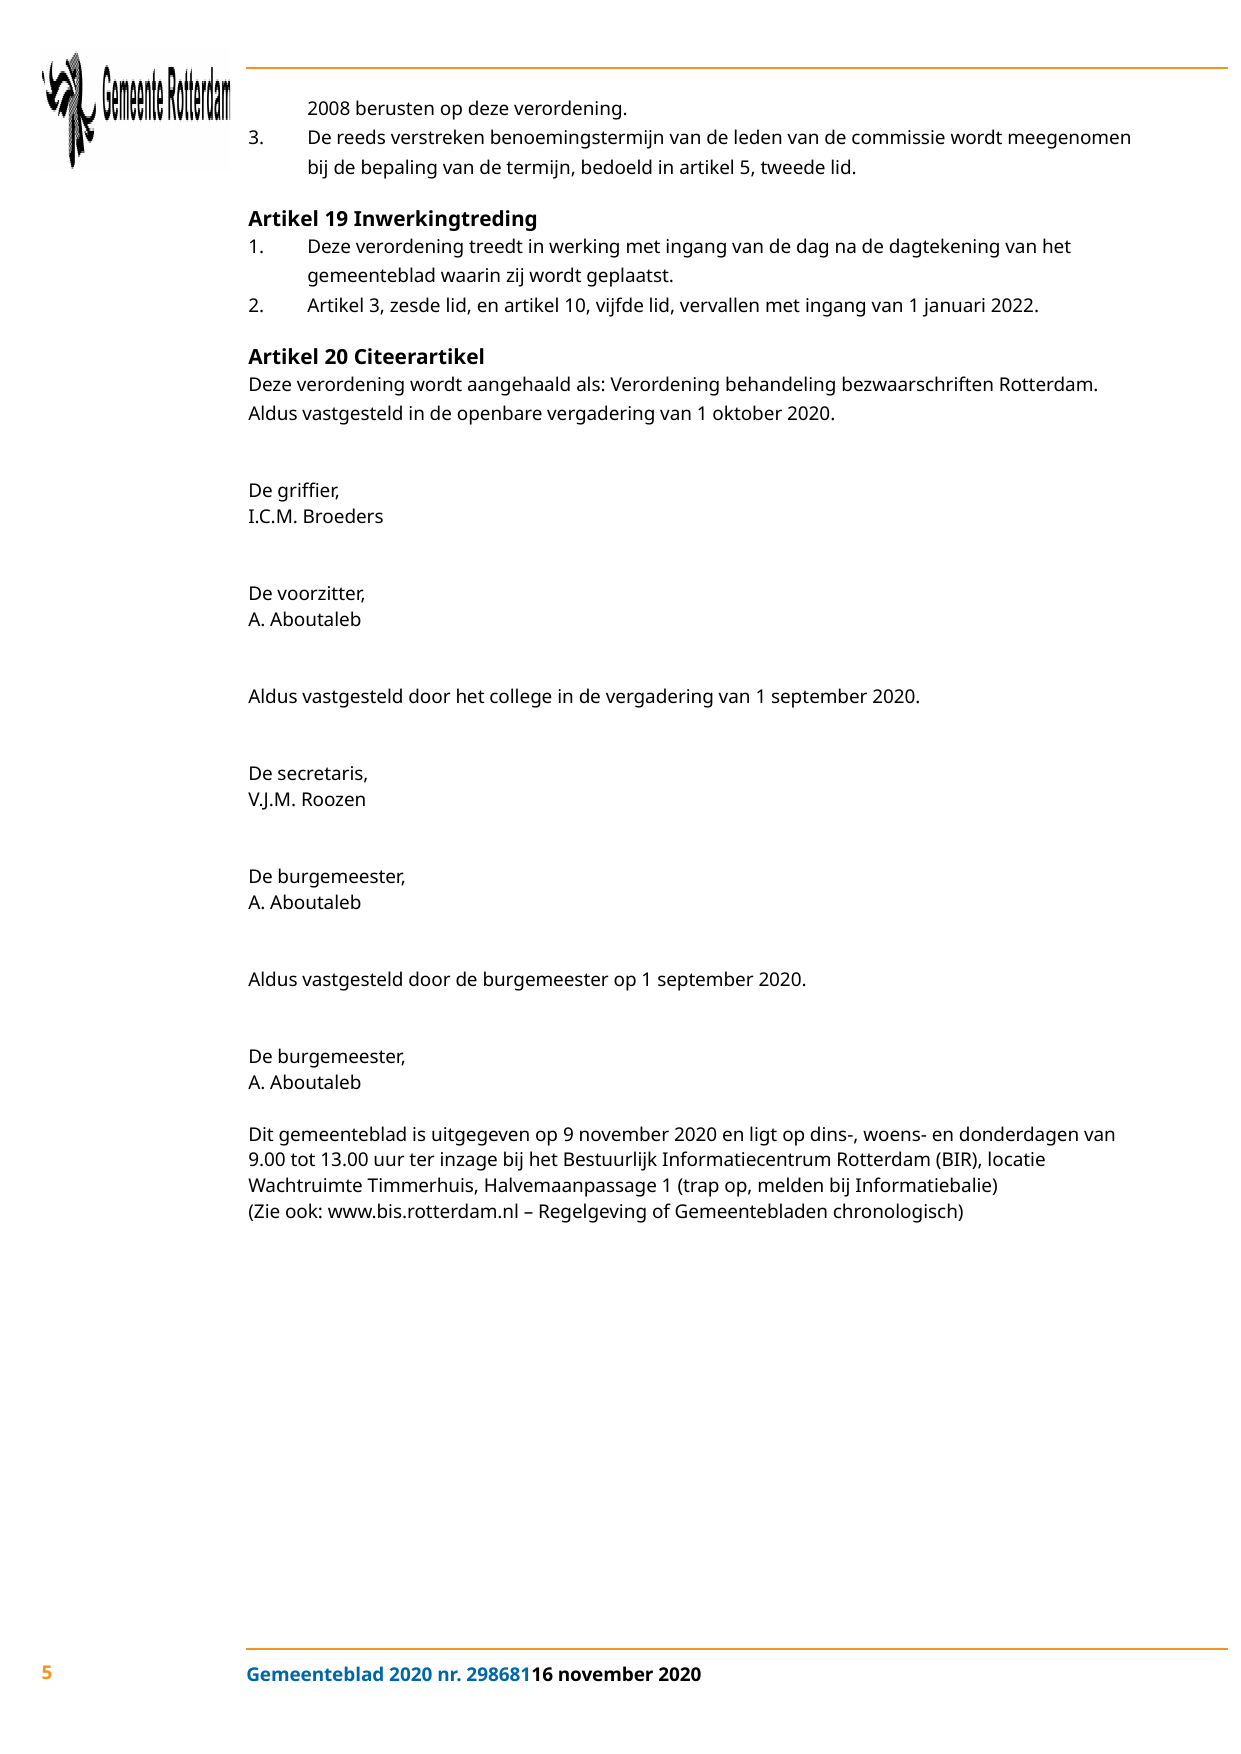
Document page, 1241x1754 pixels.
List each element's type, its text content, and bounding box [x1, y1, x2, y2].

text De voorzitter, [248, 581, 1152, 606]
text Deze verordening wordt aangehaald als: Verordening behandeling bezwaarschriften Rotterdam. [248, 371, 1152, 397]
text De burgemeester, [248, 863, 1152, 889]
list Artikel 3, zesde lid, en artikel 10, vijfde lid, vervallen met ingang van 1 januari 2022. [248, 292, 1152, 318]
text De griffier, [248, 478, 1152, 503]
text (Zie ook: www.bis.rotterdam.nl – Regelgeving of Gemeentebladen chronologisch) [248, 1198, 1152, 1224]
text Aldus vastgesteld door het college in de vergadering van 1 september 2020. [248, 683, 1152, 709]
text Artikel 19 Inwerkingtreding [248, 204, 1152, 233]
text I.C.M. Broeders [248, 503, 1152, 529]
text De secretaris, [248, 761, 1152, 786]
text Aldus vastgesteld door de burgemeester op 1 september 2020. [248, 966, 1152, 992]
text De burgemeester, [248, 1044, 1152, 1069]
text V.J.M. Roozen [248, 786, 1152, 812]
text Aldus vastgesteld in de openbare vergadering van 1 oktober 2020. [248, 400, 1152, 426]
text A. Aboutaleb [248, 889, 1152, 915]
list De reeds verstreken benoemingstermijn van de leden van de commissie wordt meegenomen bij de bepaling van de termijn, bedoeld in artikel 5, tweede lid. [248, 124, 1152, 180]
text A. Aboutaleb [248, 606, 1152, 632]
picture [41, 47, 231, 172]
list Deze verordening treedt in werking met ingang van de dag na de dagtekening van het gemeenteblad waarin zij wordt geplaatst. [248, 233, 1152, 288]
text Artikel 20 Citeerartikel [248, 342, 1152, 371]
text Dit gemeenteblad is uitgegeven op 9 november 2020 en ligt op dins-, woens- en donderdagen van 9.00 tot 13.00 uur ter inzage bij het Bestuurlijk Informatiecentrum Rotterdam (BIR), locatie Wachtruimte Timmerhuis, Halvemaanpassage 1 (trap op, melden bij Informatiebalie) [248, 1121, 1152, 1198]
list 2008 berusten op deze verordening. [248, 95, 1152, 121]
text A. Aboutaleb [248, 1069, 1152, 1095]
